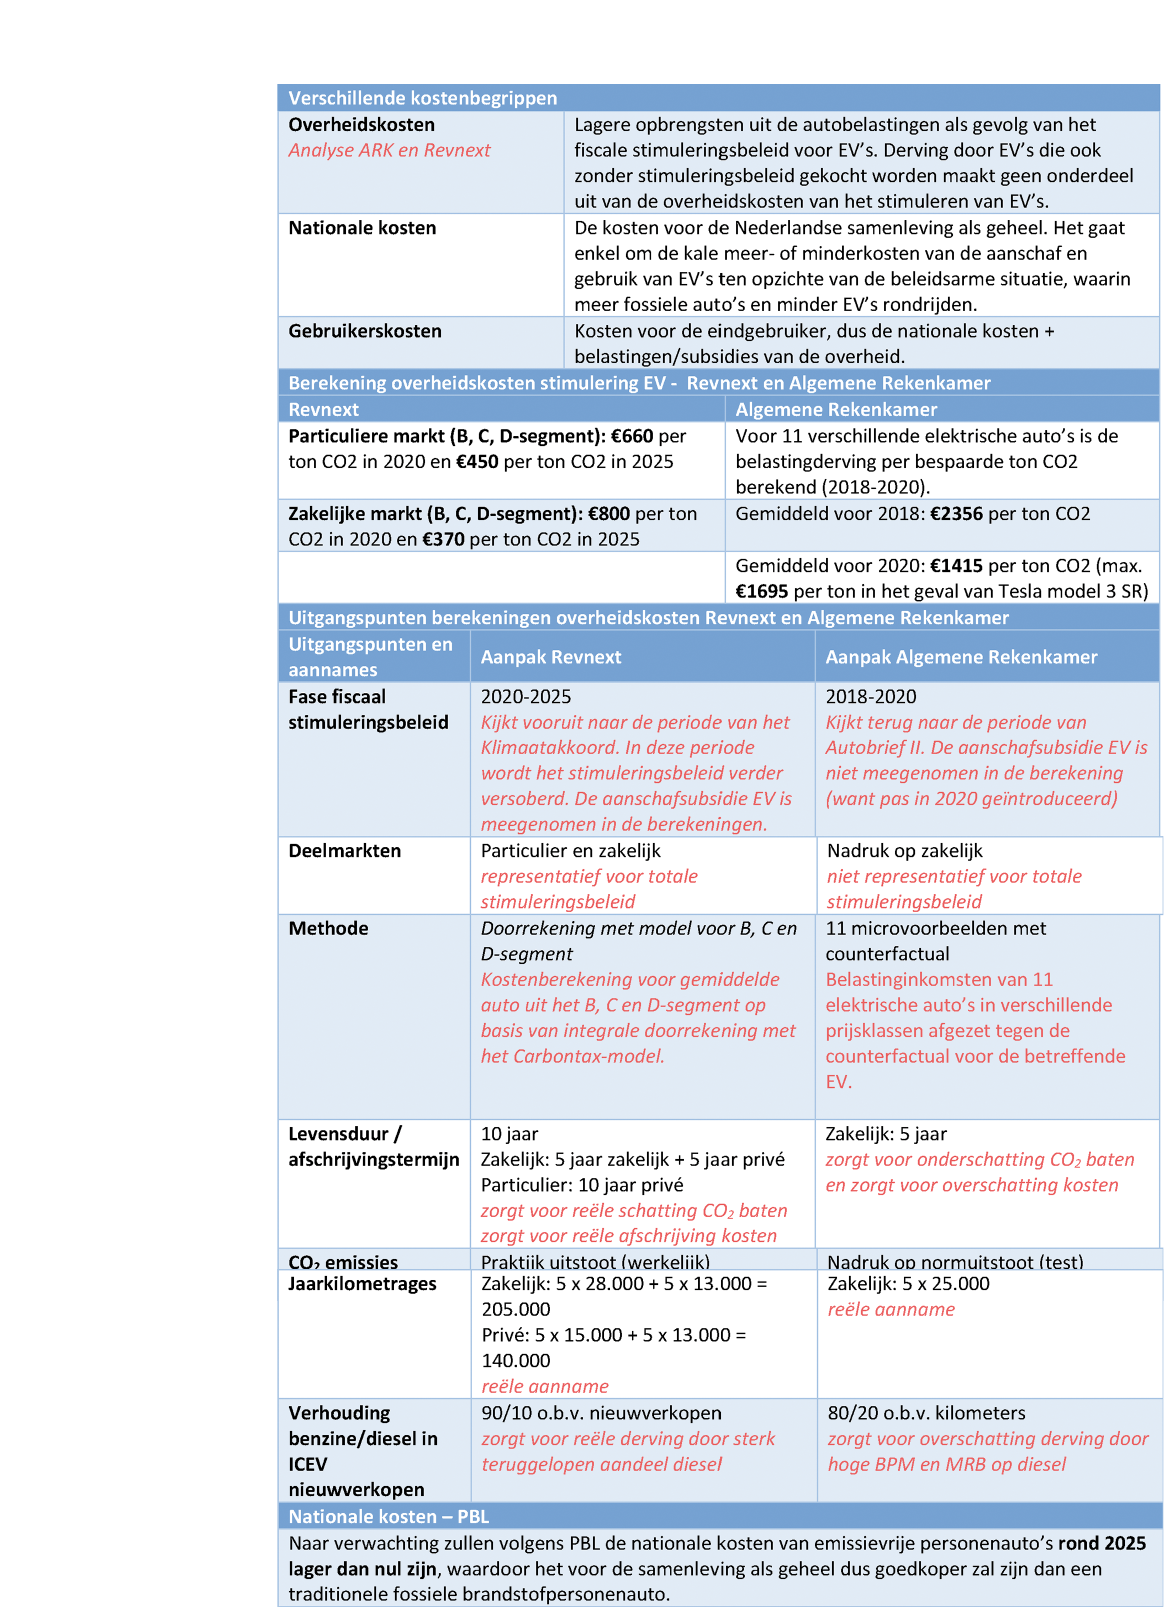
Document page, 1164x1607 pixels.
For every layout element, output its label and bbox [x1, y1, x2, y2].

picture [277, 84, 1164, 1607]
